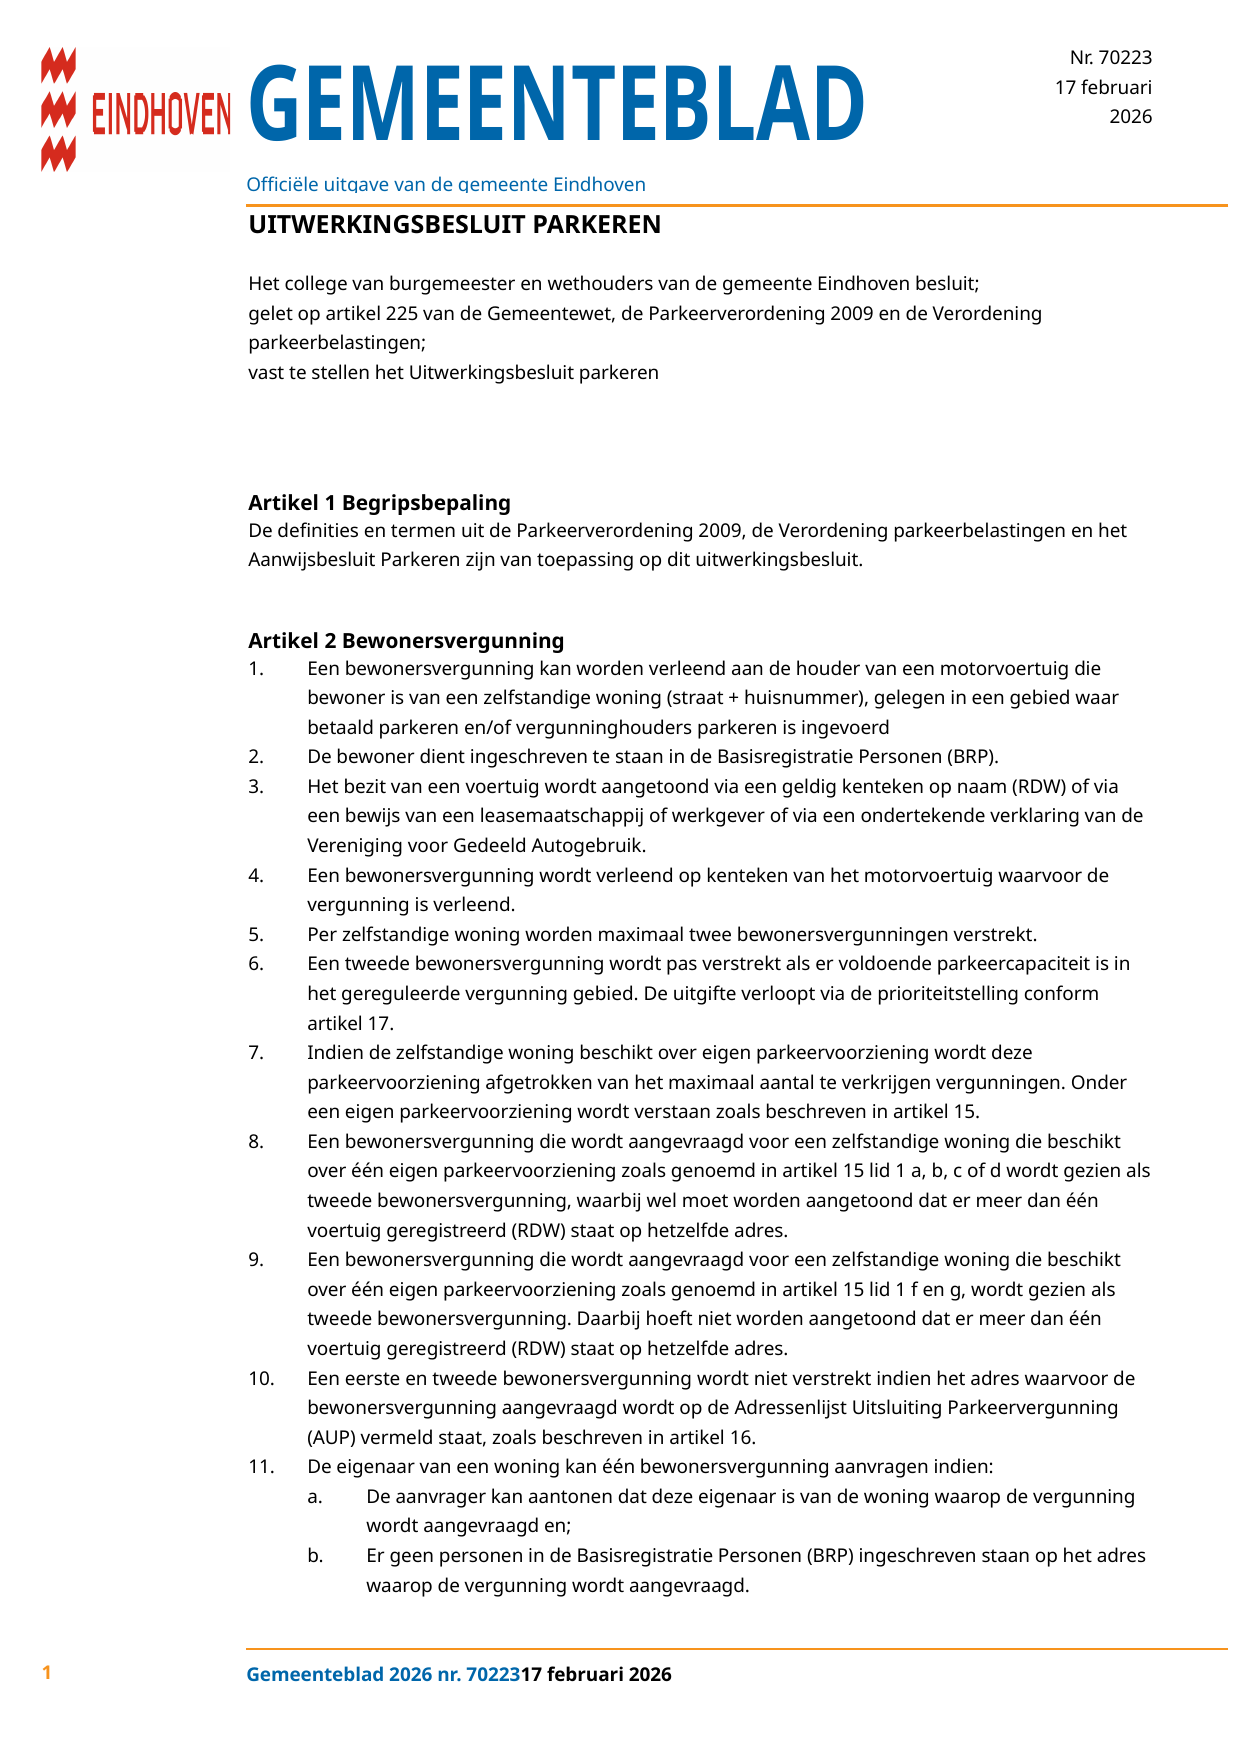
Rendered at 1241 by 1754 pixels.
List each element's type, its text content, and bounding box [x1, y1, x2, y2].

list Een eerste en tweede bewonersvergunning wordt niet verstrekt indien het adres waarvoor de bewonersvergunning aangevraagd wordt op de Adressenlijst Uitsluiting Parkeervergunning (AUP) vermeld staat, zoals beschreven in artikel 16. [248, 1365, 1152, 1450]
text Het college van burgemeester en wethouders van de gemeente Eindhoven besluit; [248, 270, 1152, 296]
text Artikel 1 Begripsbepaling [248, 488, 1152, 517]
list Een tweede bewonersvergunning wordt pas verstrekt als er voldoende parkeercapaciteit is in het gereguleerde vergunning gebied. De uitgifte verloopt via de prioriteitstelling conform artikel 17. [248, 951, 1152, 1036]
text vast te stellen het Uitwerkingsbesluit parkeren [248, 359, 1152, 385]
list Per zelfstandige woning worden maximaal twee bewonersvergunningen verstrekt. [248, 921, 1152, 947]
text De definities en termen uit de Parkeerverordening 2009, de Verordening parkeerbelastingen en het Aanwijsbesluit Parkeren zijn van toepassing op dit uitwerkingsbesluit. [248, 517, 1152, 572]
text UITWERKINGSBESLUIT PARKEREN [248, 207, 1152, 241]
text gelet op artikel 225 van de Gemeentewet, de Parkeerverordening 2009 en de Verordening parkeerbelastingen; [248, 300, 1152, 355]
picture [41, 47, 231, 172]
list Er geen personen in de Basisregistratie Personen (BRP) ingeschreven staan op het adres waarop de vergunning wordt aangevraagd. [307, 1542, 1152, 1598]
list Indien de zelfstandige woning beschikt over eigen parkeervoorziening wordt deze parkeervoorziening afgetrokken van het maximaal aantal te verkrijgen vergunningen. Onder een eigen parkeervoorziening wordt verstaan zoals beschreven in artikel 15. [248, 1039, 1152, 1124]
list Een bewonersvergunning die wordt aangevraagd voor een zelfstandige woning die beschikt over één eigen parkeervoorziening zoals genoemd in artikel 15 lid 1 a, b, c of d wordt gezien als tweede bewonersvergunning, waarbij wel moet worden aangetoond dat er meer dan één voertuig geregistreerd (RDW) staat op hetzelfde adres. [248, 1128, 1152, 1243]
list Het bezit van een voertuig wordt aangetoond via een geldig kenteken op naam (RDW) of via een bewijs van een leasemaatschappij of werkgever of via een ondertekende verklaring van de Vereniging voor Gedeeld Autogebruik. [248, 773, 1152, 858]
list De bewoner dient ingeschreven te staan in de Basisregistratie Personen (BRP). [248, 743, 1152, 769]
list Een bewonersvergunning wordt verleend op kenteken van het motorvoertuig waarvoor de vergunning is verleend. [248, 862, 1152, 917]
list De eigenaar van een woning kan één bewonersvergunning aanvragen indien: [248, 1453, 1152, 1479]
list Een bewonersvergunning die wordt aangevraagd voor een zelfstandige woning die beschikt over één eigen parkeervoorziening zoals genoemd in artikel 15 lid 1 f en g, wordt gezien als tweede bewonersvergunning. Daarbij hoeft niet worden aangetoond dat er meer dan één voertuig geregistreerd (RDW) staat op hetzelfde adres. [248, 1246, 1152, 1361]
list De aanvrager kan aantonen dat deze eigenaar is van de woning waarop de vergunning wordt aangevraagd en; [307, 1483, 1152, 1538]
list Een bewonersvergunning kan worden verleend aan de houder van een motorvoertuig die bewoner is van een zelfstandige woning (straat + huisnummer), gelegen in een gebied waar betaald parkeren en/of vergunninghouders parkeren is ingevoerd [248, 655, 1152, 740]
text Artikel 2 Bewonersvergunning [248, 626, 1152, 655]
